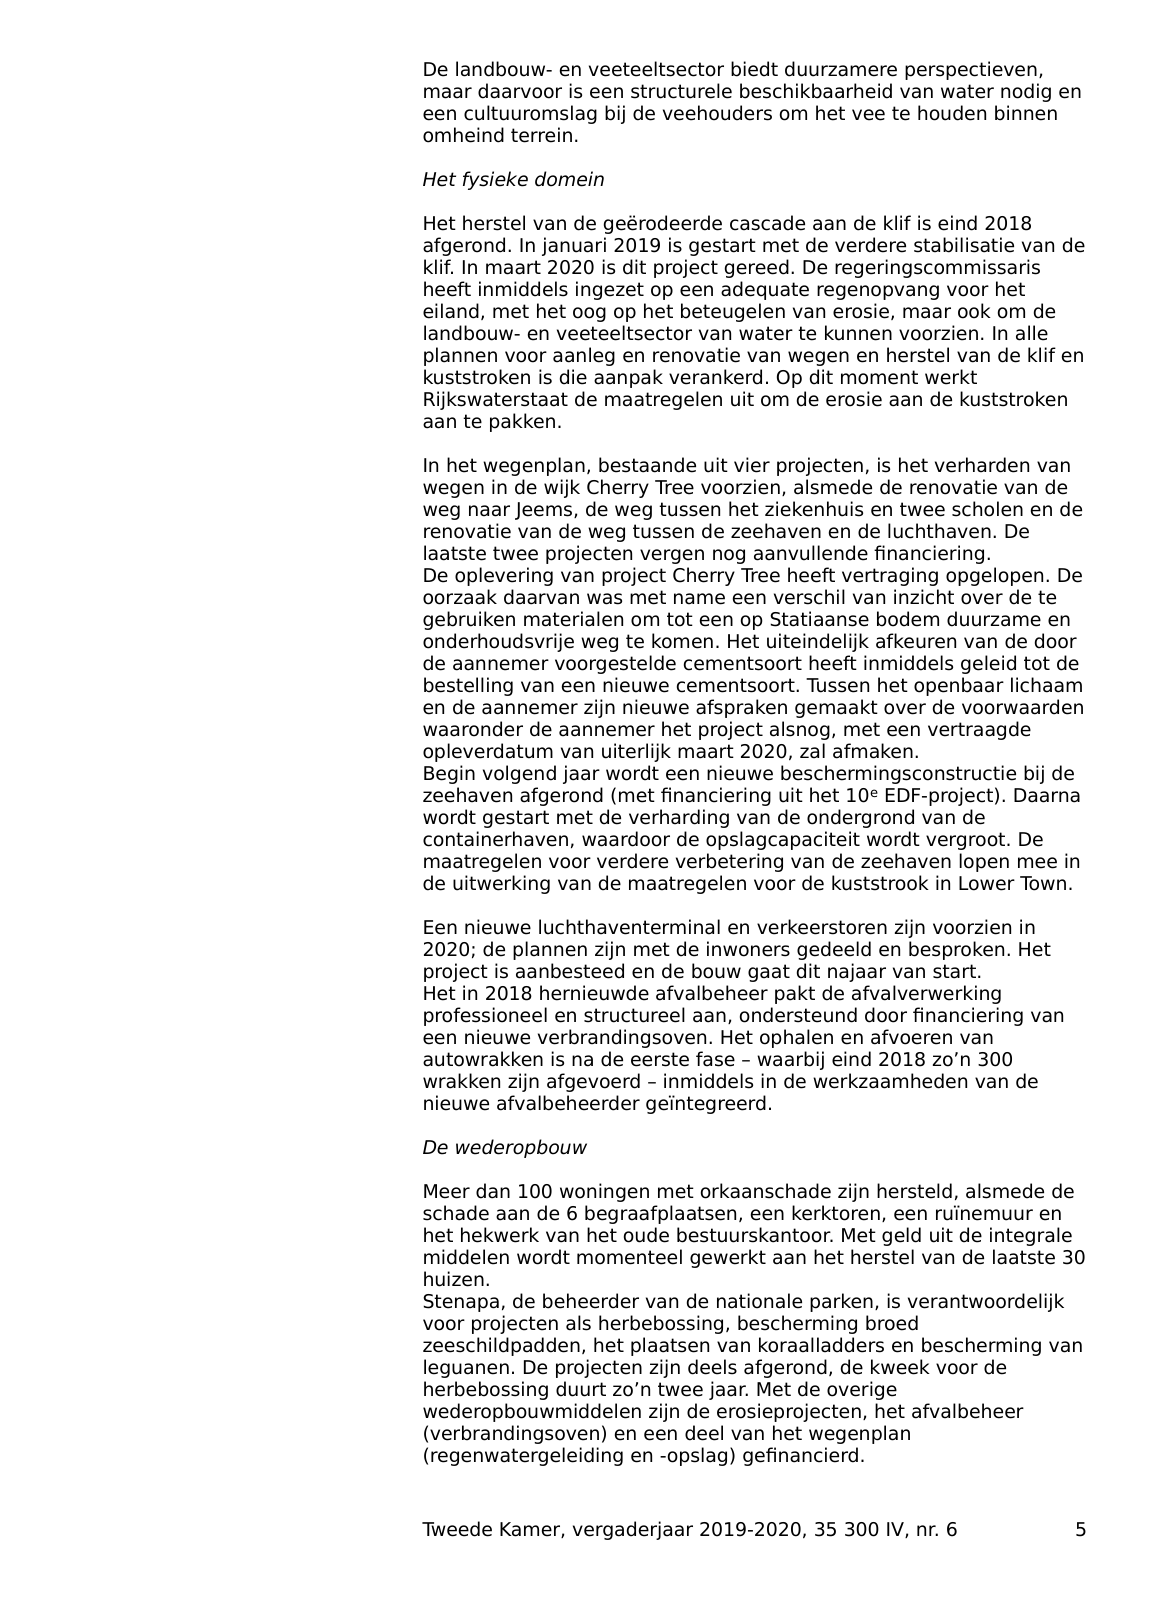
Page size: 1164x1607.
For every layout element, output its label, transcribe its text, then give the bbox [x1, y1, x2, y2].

text De landbouw- en veeteeltsector biedt duurzamere perspectieven, maar daarvoor is een structurele beschikbaarheid van water nodig en een cultuuromslag bij de veehouders om het vee te houden binnen omheind terrein. [422, 59, 1087, 147]
text Stenapa, de beheerder van de nationale parken, is verantwoordelijk voor projecten als herbebossing, bescherming broed zeeschildpadden, het plaatsen van koraalladders en bescherming van leguanen. De projecten zijn deels afgerond, de kweek voor de herbebossing duurt zo’n twee jaar. Met de overige wederopbouwmiddelen zijn de erosieprojecten, het afvalbeheer (verbrandingsoven) en een deel van het wegenplan (regenwatergeleiding en -opslag) gefinancierd. [422, 1291, 1087, 1467]
subtitle Het fysieke domein [422, 169, 1087, 191]
text In het wegenplan, bestaande uit vier projecten, is het verharden van wegen in de wijk Cherry Tree voorzien, alsmede de renovatie van de weg naar Jeems, de weg tussen het ziekenhuis en twee scholen en de renovatie van de weg tussen de zeehaven en de luchthaven. De laatste twee projecten vergen nog aanvullende financiering. [422, 455, 1087, 565]
text Het herstel van de geërodeerde cascade aan de klif is eind 2018 afgerond. In januari 2019 is gestart met de verdere stabilisatie van de klif. In maart 2020 is dit project gereed. De regeringscommissaris heeft inmiddels ingezet op een adequate regenopvang voor het eiland, met het oog op het beteugelen van erosie, maar ook om de landbouw- en veeteeltsector van water te kunnen voorzien. In alle plannen voor aanleg en renovatie van wegen en herstel van de klif en kuststroken is die aanpak verankerd. Op dit moment werkt Rijkswaterstaat de maatregelen uit om de erosie aan de kuststroken aan te pakken. [422, 213, 1087, 433]
text Het in 2018 hernieuwde afvalbeheer pakt de afvalverwerking professioneel en structureel aan, ondersteund door financiering van een nieuwe verbrandingsoven. Het ophalen en afvoeren van autowrakken is na de eerste fase – waarbij eind 2018 zo’n 300 wrakken zijn afgevoerd – inmiddels in de werkzaamheden van de nieuwe afvalbeheerder geïntegreerd. [422, 983, 1087, 1115]
text Meer dan 100 woningen met orkaanschade zijn hersteld, alsmede de schade aan de 6 begraafplaatsen, een kerktoren, een ruïnemuur en het hekwerk van het oude bestuurskantoor. Met geld uit de integrale middelen wordt momenteel gewerkt aan het herstel van de laatste 30 huizen. [422, 1181, 1087, 1291]
text Een nieuwe luchthaventerminal en verkeerstoren zijn voorzien in 2020; de plannen zijn met de inwoners gedeeld en besproken. Het project is aanbesteed en de bouw gaat dit najaar van start. [422, 917, 1087, 983]
subtitle De wederopbouw [422, 1137, 1087, 1159]
text De oplevering van project Cherry Tree heeft vertraging opgelopen. De oorzaak daarvan was met name een verschil van inzicht over de te gebruiken materialen om tot een op Statiaanse bodem duurzame en onderhoudsvrije weg te komen. Het uiteindelijk afkeuren van de door de aannemer voorgestelde cementsoort heeft inmiddels geleid tot de bestelling van een nieuwe cementsoort. Tussen het openbaar lichaam en de aannemer zijn nieuwe afspraken gemaakt over de voorwaarden waaronder de aannemer het project alsnog, met een vertraagde opleverdatum van uiterlijk maart 2020, zal afmaken. [422, 565, 1087, 763]
text Begin volgend jaar wordt een nieuwe beschermingsconstructie bij de zeehaven afgerond (met financiering uit het 10e EDF-project). Daarna wordt gestart met de verharding van de ondergrond van de containerhaven, waardoor de opslagcapaciteit wordt vergroot. De maatregelen voor verdere verbetering van de zeehaven lopen mee in de uitwerking van de maatregelen voor de kuststrook in Lower Town. [422, 763, 1087, 895]
